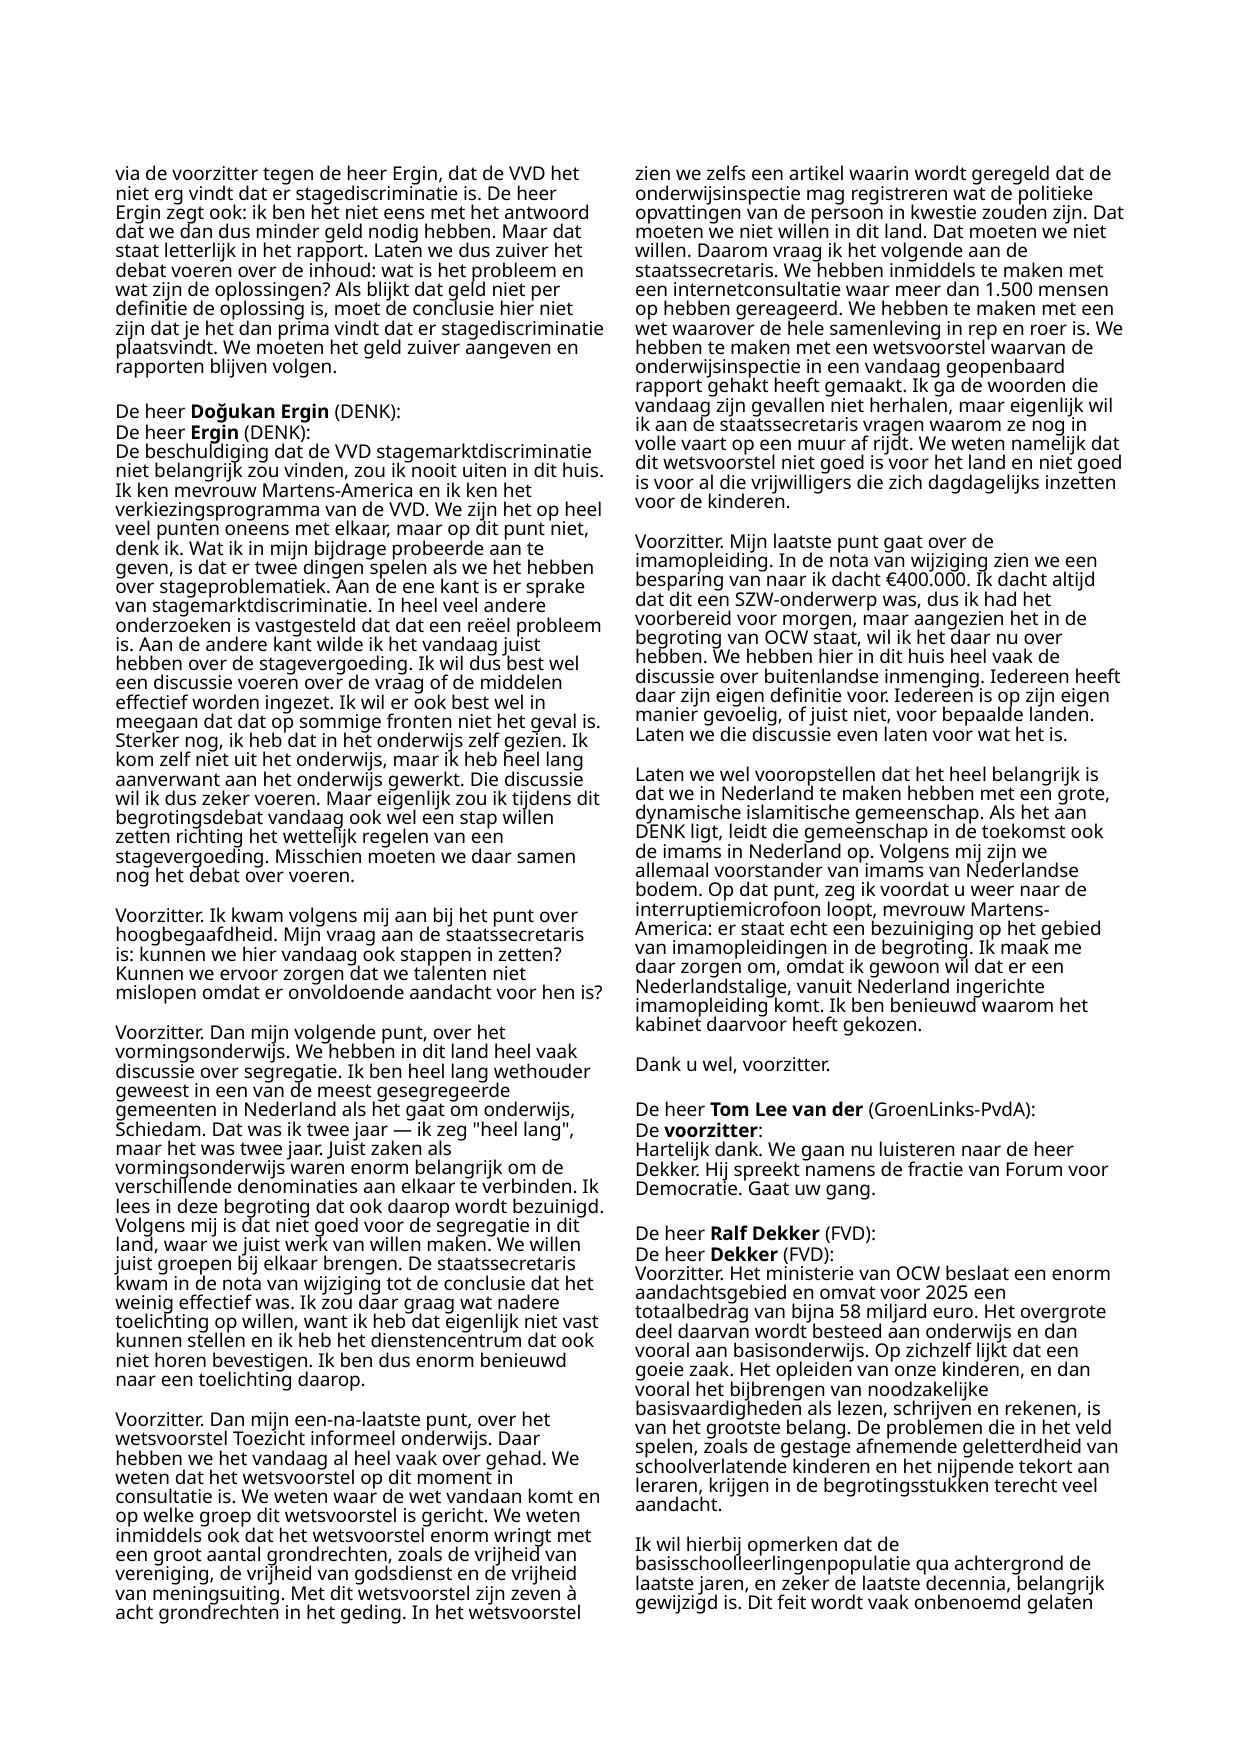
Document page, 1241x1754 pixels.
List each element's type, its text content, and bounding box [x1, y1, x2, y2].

text Hartelijk dank. We gaan nu luisteren naar de heer Dekker. Hij spreekt namens de fractie van Forum voor Democratie. Gaat uw gang. [635, 1141, 1125, 1199]
text De heer Ralf Dekker (FVD): [635, 1220, 1125, 1246]
text De heer Tom Lee van der (GroenLinks-PvdA): [635, 1096, 1125, 1122]
text Voorzitter. Dan mijn volgende punt, over het vormingsonderwijs. We hebben in dit land heel vaak discussie over segregatie. Ik ben heel lang wethouder geweest in een van de meest gesegregeerde gemeenten in Nederland als het gaat om onderwijs, Schiedam. Dat was ik twee jaar — ik zeg "heel lang", maar het was twee jaar. Juist zaken als vormingsonderwijs waren enorm belangrijk om de verschillende denominaties aan elkaar te verbinden. Ik lees in deze begroting dat ook daarop wordt bezuinigd. Volgens mij is dat niet goed voor de segregatie in dit land, waar we juist werk van willen maken. We willen juist groepen bij elkaar brengen. De staatssecretaris kwam in de nota van wijziging tot de conclusie dat het weinig effectief was. Ik zou daar graag wat nadere toelichting op willen, want ik heb dat eigenlijk niet vast kunnen stellen en ik heb het dienstencentrum dat ook niet horen bevestigen. Ik ben dus enorm benieuwd naar een toelichting daarop. [115, 1024, 605, 1390]
text Voorzitter. Mijn laatste punt gaat over de imamopleiding. In de nota van wijziging zien we een besparing van naar ik dacht €400.000. Ik dacht altijd dat dit een SZW-onderwerp was, dus ik had het voorbereid voor morgen, maar aangezien het in de begroting van OCW staat, wil ik het daar nu over hebben. We hebben hier in dit huis heel vaak de discussie over buitenlandse inmenging. Iedereen heeft daar zijn eigen definitie voor. Iedereen is op zijn eigen manier gevoelig, of juist niet, voor bepaalde landen. Laten we die discussie even laten voor wat het is. [635, 533, 1125, 745]
text Voorzitter. Het ministerie van OCW beslaat een enorm aandachtsgebied en omvat voor 2025 een totaalbedrag van bijna 58 miljard euro. Het overgrote deel daarvan wordt besteed aan onderwijs en dan vooral aan basisonderwijs. Op zichzelf lijkt dat een goeie zaak. Het opleiden van onze kinderen, en dan vooral het bijbrengen van noodzakelijke basisvaardigheden als lezen, schrijven en rekenen, is van het grootste belang. De problemen die in het veld spelen, zoals de gestage afnemende geletterdheid van schoolverlatende kinderen en het nijpende tekort aan leraren, krijgen in de begrotingsstukken terecht veel aandacht. [635, 1265, 1125, 1515]
text Ik wil hierbij opmerken dat de basisschoolleerlingenpopulatie qua achtergrond de laatste jaren, en zeker de laatste decennia, belangrijk gewijzigd is. Dit feit wordt vaak onbenoemd gelaten [635, 1536, 1125, 1613]
text Voorzitter. Ik kwam volgens mij aan bij het punt over hoogbegaafdheid. Mijn vraag aan de staatssecretaris is: kunnen we hier vandaag ook stappen in zetten? Kunnen we ervoor zorgen dat we talenten niet mislopen omdat er onvoldoende aandacht voor hen is? [115, 907, 605, 1003]
text De heer Dekker (FVD): [635, 1246, 1125, 1265]
text Dank u wel, voorzitter. [635, 1056, 1125, 1075]
text zien we zelfs een artikel waarin wordt geregeld dat de onderwijsinspectie mag registreren wat de politieke opvattingen van de persoon in kwestie zouden zijn. Dat moeten we niet willen in dit land. Dat moeten we niet willen. Daarom vraag ik het volgende aan de staatssecretaris. We hebben inmiddels te maken met een internetconsultatie waar meer dan 1.500 mensen op hebben gereageerd. We hebben te maken met een wet waarover de hele samenleving in rep en roer is. We hebben te maken met een wetsvoorstel waarvan de onderwijsinspectie in een vandaag geopenbaard rapport gehakt heeft gemaakt. Ik ga de woorden die vandaag zijn gevallen niet herhalen, maar eigenlijk wil ik aan de staatssecretaris vragen waarom ze nog in volle vaart op een muur af rijdt. We weten namelijk dat dit wetsvoorstel niet goed is voor het land en niet goed is voor al die vrijwilligers die zich dagdagelijks inzetten voor de kinderen. [635, 165, 1125, 512]
text De voorzitter: [635, 1122, 1125, 1141]
text De beschuldiging dat de VVD stagemarktdiscriminatie niet belangrijk zou vinden, zou ik nooit uiten in dit huis. Ik ken mevrouw Martens-America en ik ken het verkiezingsprogramma van de VVD. We zijn het op heel veel punten oneens met elkaar, maar op dit punt niet, denk ik. Wat ik in mijn bijdrage probeerde aan te geven, is dat er twee dingen spelen als we het hebben over stageproblematiek. Aan de ene kant is er sprake van stagemarktdiscriminatie. In heel veel andere onderzoeken is vastgesteld dat dat een reëel probleem is. Aan de andere kant wilde ik het vandaag juist hebben over de stagevergoeding. Ik wil dus best wel een discussie voeren over de vraag of de middelen effectief worden ingezet. Ik wil er ook best wel in meegaan dat dat op sommige fronten niet het geval is. Sterker nog, ik heb dat in het onderwijs zelf gezien. Ik kom zelf niet uit het onderwijs, maar ik heb heel lang aanverwant aan het onderwijs gewerkt. Die discussie wil ik dus zeker voeren. Maar eigenlijk zou ik tijdens dit begrotingsdebat vandaag ook wel een stap willen zetten richting het wettelijk regelen van een stagevergoeding. Misschien moeten we daar samen nog het debat over voeren. [115, 443, 605, 886]
text De heer Ergin (DENK): [115, 424, 605, 443]
text Voorzitter. Dan mijn een-na-laatste punt, over het wetsvoorstel Toezicht informeel onderwijs. Daar hebben we het vandaag al heel vaak over gehad. We weten dat het wetsvoorstel op dit moment in consultatie is. We weten waar de wet vandaan komt en op welke groep dit wetsvoorstel is gericht. We weten inmiddels ook dat het wetsvoorstel enorm wringt met een groot aantal grondrechten, zoals de vrijheid van vereniging, de vrijheid van godsdienst en de vrijheid van meningsuiting. Met dit wetsvoorstel zijn zeven à acht grondrechten in het geding. In het wetsvoorstel [115, 1411, 605, 1623]
text Laten we wel vooropstellen dat het heel belangrijk is dat we in Nederland te maken hebben met een grote, dynamische islamitische gemeenschap. Als het aan DENK ligt, leidt die gemeenschap in de toekomst ook de imams in Nederland op. Volgens mij zijn we allemaal voorstander van imams van Nederlandse bodem. Op dat punt, zeg ik voordat u weer naar de interruptiemicrofoon loopt, mevrouw Martens-America: er staat echt een bezuiniging op het gebied van imamopleidingen in de begroting. Ik maak me daar zorgen om, omdat ik gewoon wil dat er een Nederlandstalige, vanuit Nederland ingerichte imamopleiding komt. Ik ben benieuwd waarom het kabinet daarvoor heeft gekozen. [635, 766, 1125, 1035]
text De heer Doğukan Ergin (DENK): [115, 398, 605, 424]
text via de voorzitter tegen de heer Ergin, dat de VVD het niet erg vindt dat er stagediscriminatie is. De heer Ergin zegt ook: ik ben het niet eens met het antwoord dat we dan dus minder geld nodig hebben. Maar dat staat letterlijk in het rapport. Laten we dus zuiver het debat voeren over de inhoud: wat is het probleem en wat zijn de oplossingen? Als blijkt dat geld niet per definitie de oplossing is, moet de conclusie hier niet zijn dat je het dan prima vindt dat er stagediscriminatie plaatsvindt. We moeten het geld zuiver aangeven en rapporten blijven volgen. [115, 165, 605, 377]
